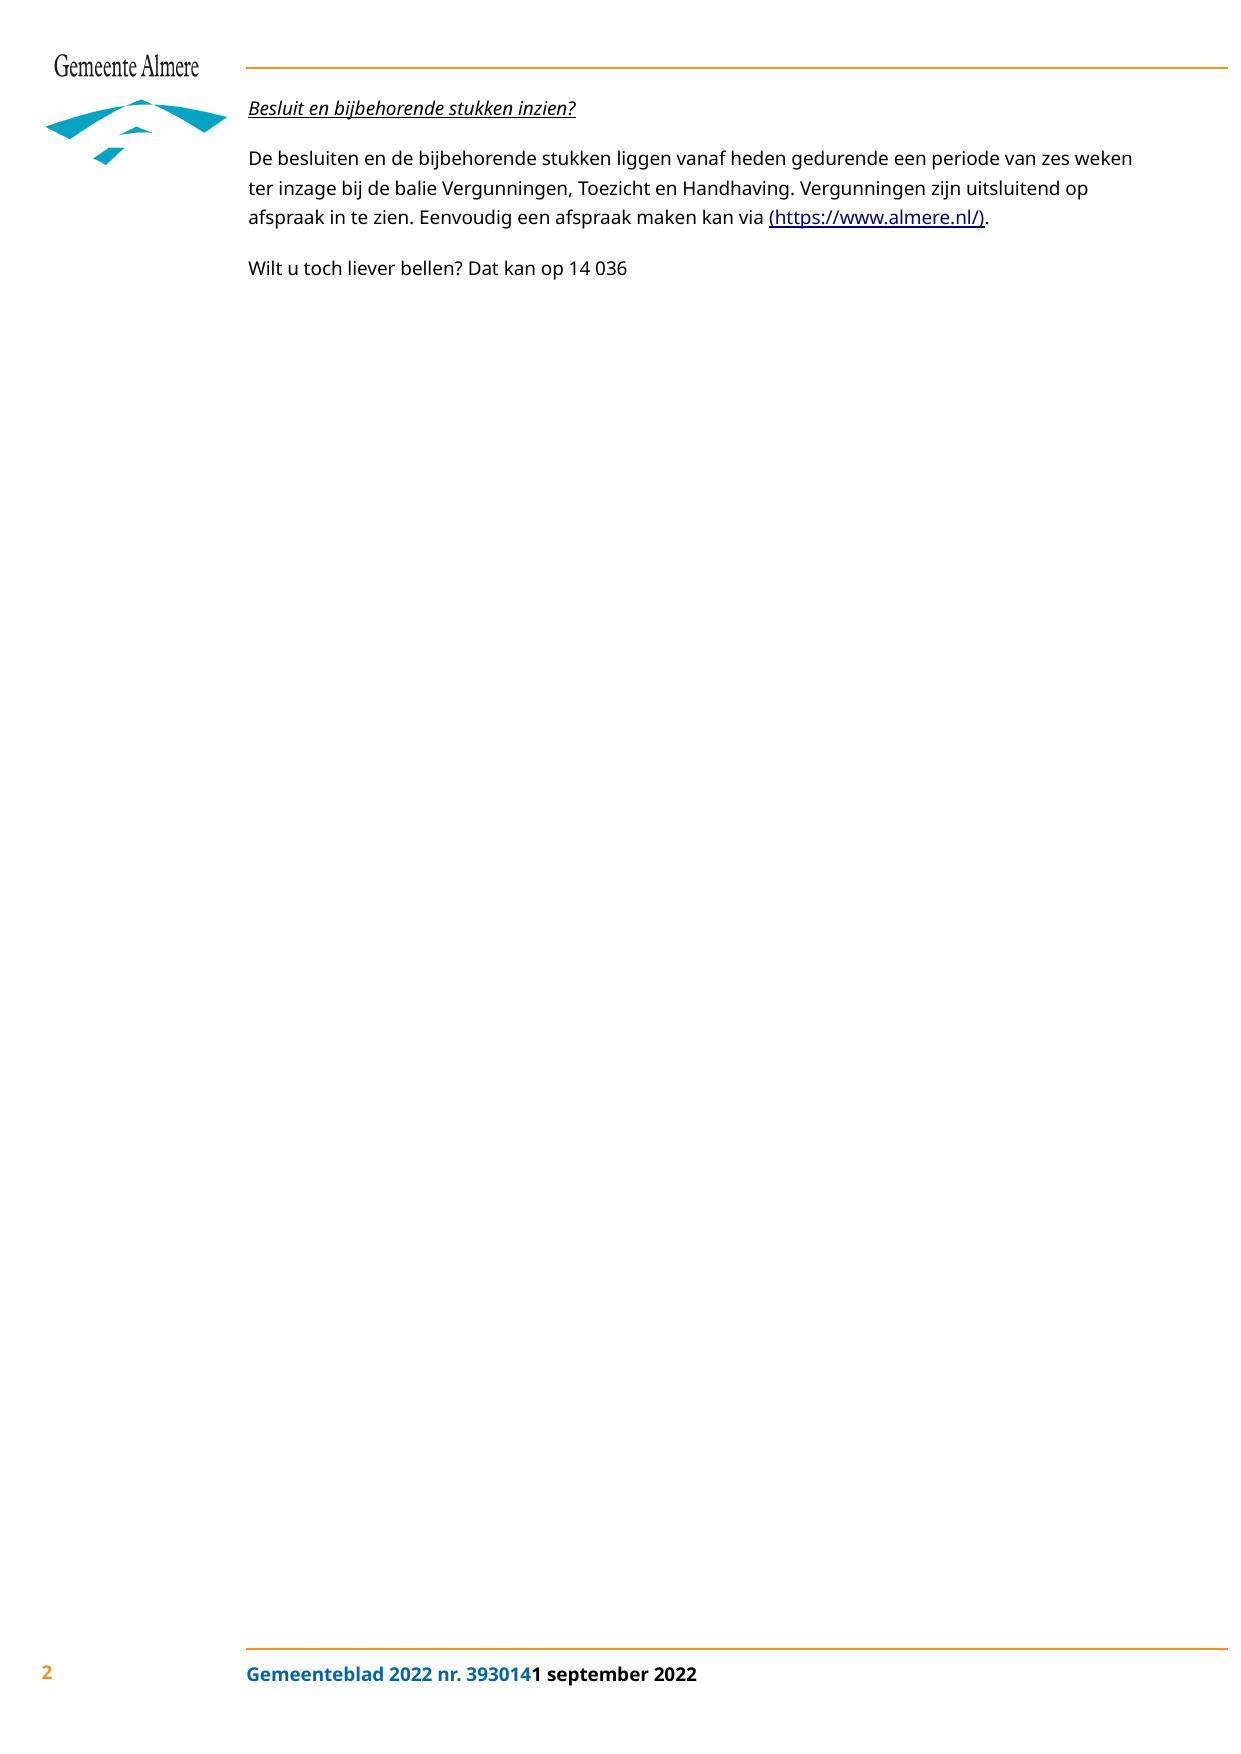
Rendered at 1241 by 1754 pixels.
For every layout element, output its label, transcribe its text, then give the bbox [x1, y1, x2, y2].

picture [41, 47, 231, 172]
text Besluit en bijbehorende stukken inzien? [248, 95, 1152, 121]
text De besluiten en de bijbehorende stukken liggen vanaf heden gedurende een periode van zes weken ter inzage bij de balie Vergunningen, Toezicht en Handhaving. Vergunningen zijn uitsluitend op afspraak in te zien. Eenvoudig een afspraak maken kan via (https://www.almere.nl/). [248, 145, 1152, 230]
text Wilt u toch liever bellen? Dat kan op 14 036 [248, 255, 1152, 281]
